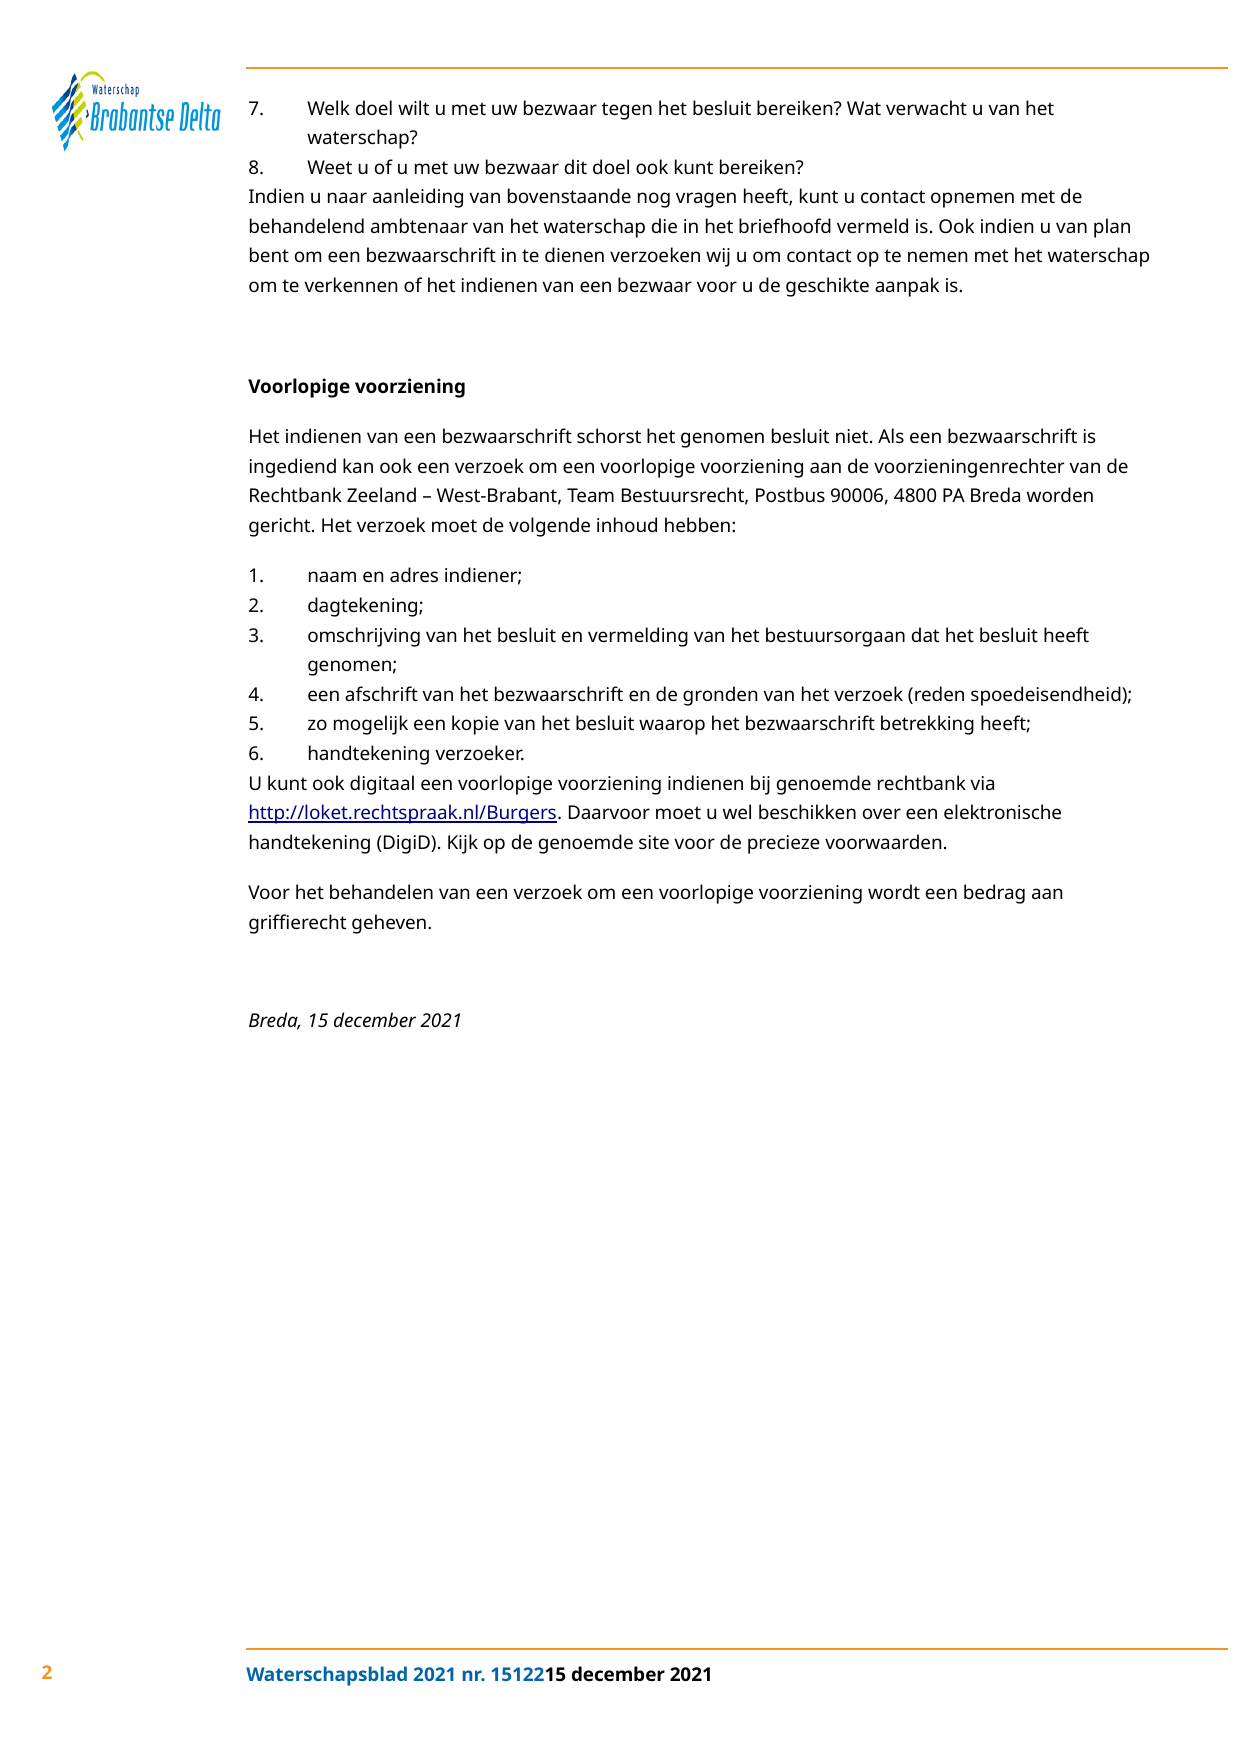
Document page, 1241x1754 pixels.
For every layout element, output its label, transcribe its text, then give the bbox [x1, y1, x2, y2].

text Het indienen van een bezwaarschrift schorst het genomen besluit niet. Als een bezwaarschrift is ingediend kan ook een verzoek om een voorlopige voorziening aan de voorzieningenrechter van de Rechtbank Zeeland – West-Brabant, Team Bestuursrecht, Postbus 90006, 4800 PA Breda worden gericht. Het verzoek moet de volgende inhoud hebben: [248, 423, 1152, 538]
text Breda, 15 december 2021 [248, 1007, 1152, 1033]
list Weet u of u met uw bezwaar dit doel ook kunt bereiken? [248, 154, 1152, 180]
list omschrijving van het besluit en vermelding van het bestuursorgaan dat het besluit heeft genomen; [248, 622, 1152, 677]
text Indien u naar aanleiding van bovenstaande nog vragen heeft, kunt u contact opnemen met de behandelend ambtenaar van het waterschap die in het briefhoofd vermeld is. Ook indien u van plan bent om een bezwaarschrift in te dienen verzoeken wij u om contact op te nemen met het waterschap om te verkennen of het indienen van een bezwaar voor u de geschikte aanpak is. [248, 183, 1152, 298]
list zo mogelijk een kopie van het besluit waarop het bezwaarschrift betrekking heeft; [248, 711, 1152, 736]
list dagtekening; [248, 592, 1152, 618]
text U kunt ook digitaal een voorlopige voorziening indienen bij genoemde rechtbank via http://loket.rechtspraak.nl/Burgers. Daarvoor moet u wel beschikken over een elektronische handtekening (DigiD). Kijk op de genoemde site voor de precieze voorwaarden. [248, 770, 1152, 855]
list een afschrift van het bezwaarschrift en de gronden van het verzoek (reden spoedeisendheid); [248, 681, 1152, 707]
picture [41, 47, 231, 172]
text Voor het behandelen van een verzoek om een voorlopige voorziening wordt een bedrag aan griffierecht geheven. [248, 879, 1152, 935]
list handtekening verzoeker. [248, 740, 1152, 766]
list Welk doel wilt u met uw bezwaar tegen het besluit bereiken? Wat verwacht u van het waterschap? [248, 95, 1152, 150]
list naam en adres indiener; [248, 563, 1152, 588]
text Voorlopige voorziening [248, 373, 1152, 399]
